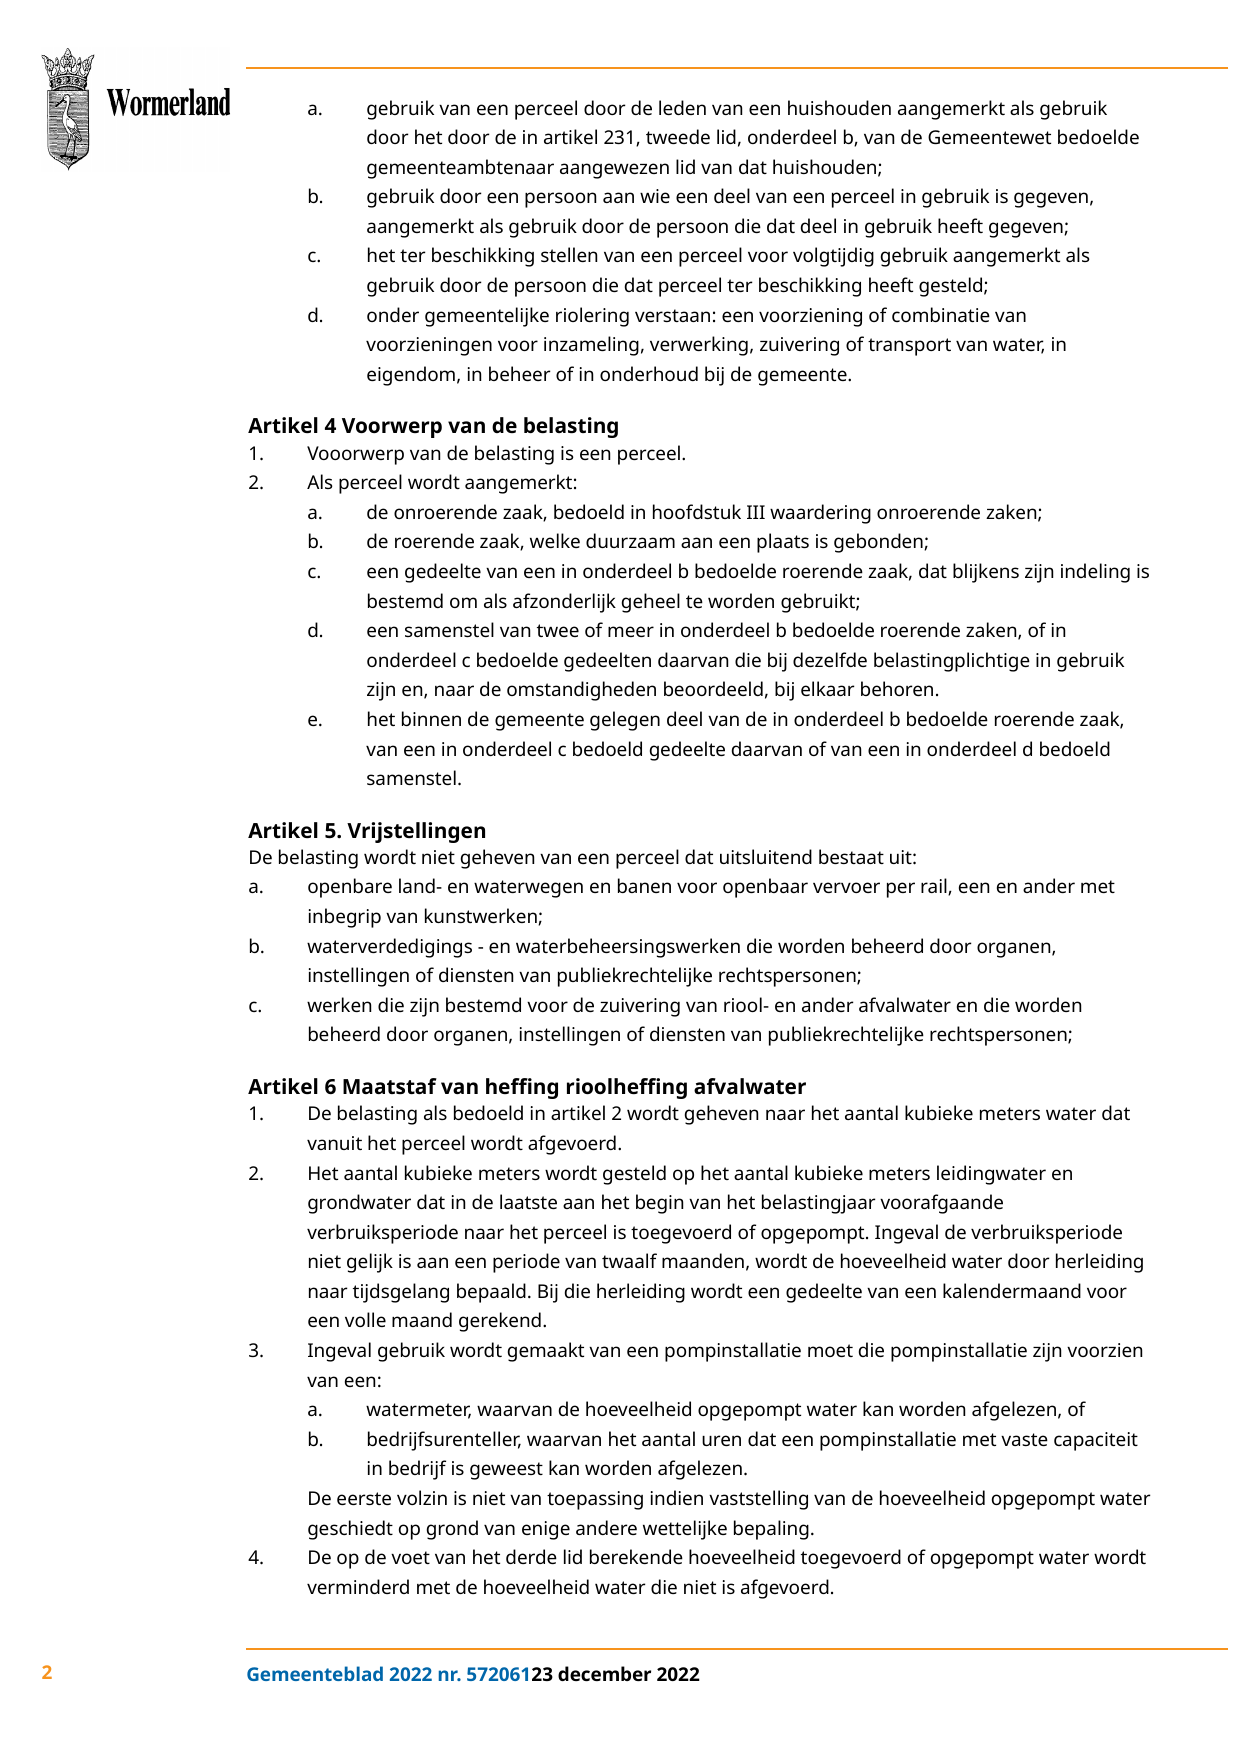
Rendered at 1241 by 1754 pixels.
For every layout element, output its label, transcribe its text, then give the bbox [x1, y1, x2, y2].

list het binnen de gemeente gelegen deel van de in onderdeel b bedoelde roerende zaak, van een in onderdeel c bedoeld gedeelte daarvan of van een in onderdeel d bedoeld samenstel. [307, 706, 1152, 791]
list De op de voet van het derde lid berekende hoeveelheid toegevoerd of opgepompt water wordt verminderd met de hoeveelheid water die niet is afgevoerd. [248, 1544, 1152, 1599]
list De eerste volzin is niet van toepassing indien vaststelling van de hoeveelheid opgepompt water geschiedt op grond van enige andere wettelijke bepaling. [248, 1485, 1152, 1540]
list de roerende zaak, welke duurzaam aan een plaats is gebonden; [307, 529, 1152, 554]
list een gedeelte van een in onderdeel b bedoelde roerende zaak, dat blijkens zijn indeling is bestemd om als afzonderlijk geheel te worden gebruikt; [307, 558, 1152, 613]
text Artikel 5. Vrijstellingen [248, 816, 1152, 844]
list Als perceel wordt aangemerkt: [248, 469, 1152, 495]
list Vooorwerp van de belasting is een perceel. [248, 440, 1152, 466]
list de onroerende zaak, bedoeld in hoofdstuk III waardering onroerende zaken; [307, 499, 1152, 525]
list waterverdedigings - en waterbeheersingswerken die worden beheerd door organen, instellingen of diensten van publiekrechtelijke rechtspersonen; [248, 933, 1152, 988]
text Artikel 4 Voorwerp van de belasting [248, 411, 1152, 440]
list openbare land- en waterwegen en banen voor openbaar vervoer per rail, een en ander met inbegrip van kunstwerken; [248, 874, 1152, 929]
list De belasting als bedoeld in artikel 2 wordt geheven naar het aantal kubieke meters water dat vanuit het perceel wordt afgevoerd. [248, 1101, 1152, 1156]
list watermeter, waarvan de hoeveelheid opgepompt water kan worden afgelezen, of [307, 1396, 1152, 1422]
picture [41, 47, 231, 172]
list een samenstel van twee of meer in onderdeel b bedoelde roerende zaken, of in onderdeel c bedoelde gedeelten daarvan die bij dezelfde belastingplichtige in gebruik zijn en, naar de omstandigheden beoordeeld, bij elkaar behoren. [307, 617, 1152, 702]
list Het aantal kubieke meters wordt gesteld op het aantal kubieke meters leidingwater en grondwater dat in de laatste aan het begin van het belastingjaar voorafgaande verbruiksperiode naar het perceel is toegevoerd of opgepompt. Ingeval de verbruiksperiode niet gelijk is aan een periode van twaalf maanden, wordt de hoeveelheid water door herleiding naar tijdsgelang bepaald. Bij die herleiding wordt een gedeelte van een kalendermaand voor een volle maand gerekend. [248, 1160, 1152, 1333]
list werken die zijn bestemd voor de zuivering van riool- en ander afvalwater en die worden beheerd door organen, instellingen of diensten van publiekrechtelijke rechtspersonen; [248, 992, 1152, 1047]
text De belasting wordt niet geheven van een perceel dat uitsluitend bestaat uit: [248, 844, 1152, 870]
list gebruik door een persoon aan wie een deel van een perceel in gebruik is gegeven, aangemerkt als gebruik door de persoon die dat deel in gebruik heeft gegeven; [307, 183, 1152, 239]
list gebruik van een perceel door de leden van een huishouden aangemerkt als gebruik door het door de in artikel 231, tweede lid, onderdeel b, van de Gemeentewet bedoelde gemeenteambtenaar aangewezen lid van dat huishouden; [307, 95, 1152, 180]
list het ter beschikking stellen van een perceel voor volgtijdig gebruik aangemerkt als gebruik door de persoon die dat perceel ter beschikking heeft gesteld; [307, 243, 1152, 298]
list bedrijfsurenteller, waarvan het aantal uren dat een pompinstallatie met vaste capaciteit in bedrijf is geweest kan worden afgelezen. [307, 1426, 1152, 1481]
text Artikel 6 Maatstaf van heffing rioolheffing afvalwater [248, 1072, 1152, 1101]
list Ingeval gebruik wordt gemaakt van een pompinstallatie moet die pompinstallatie zijn voorzien van een: [248, 1337, 1152, 1392]
list onder gemeentelijke riolering verstaan: een voorziening of combinatie van voorzieningen voor inzameling, verwerking, zuivering of transport van water, in eigendom, in beheer of in onderhoud bij de gemeente. [307, 302, 1152, 387]
